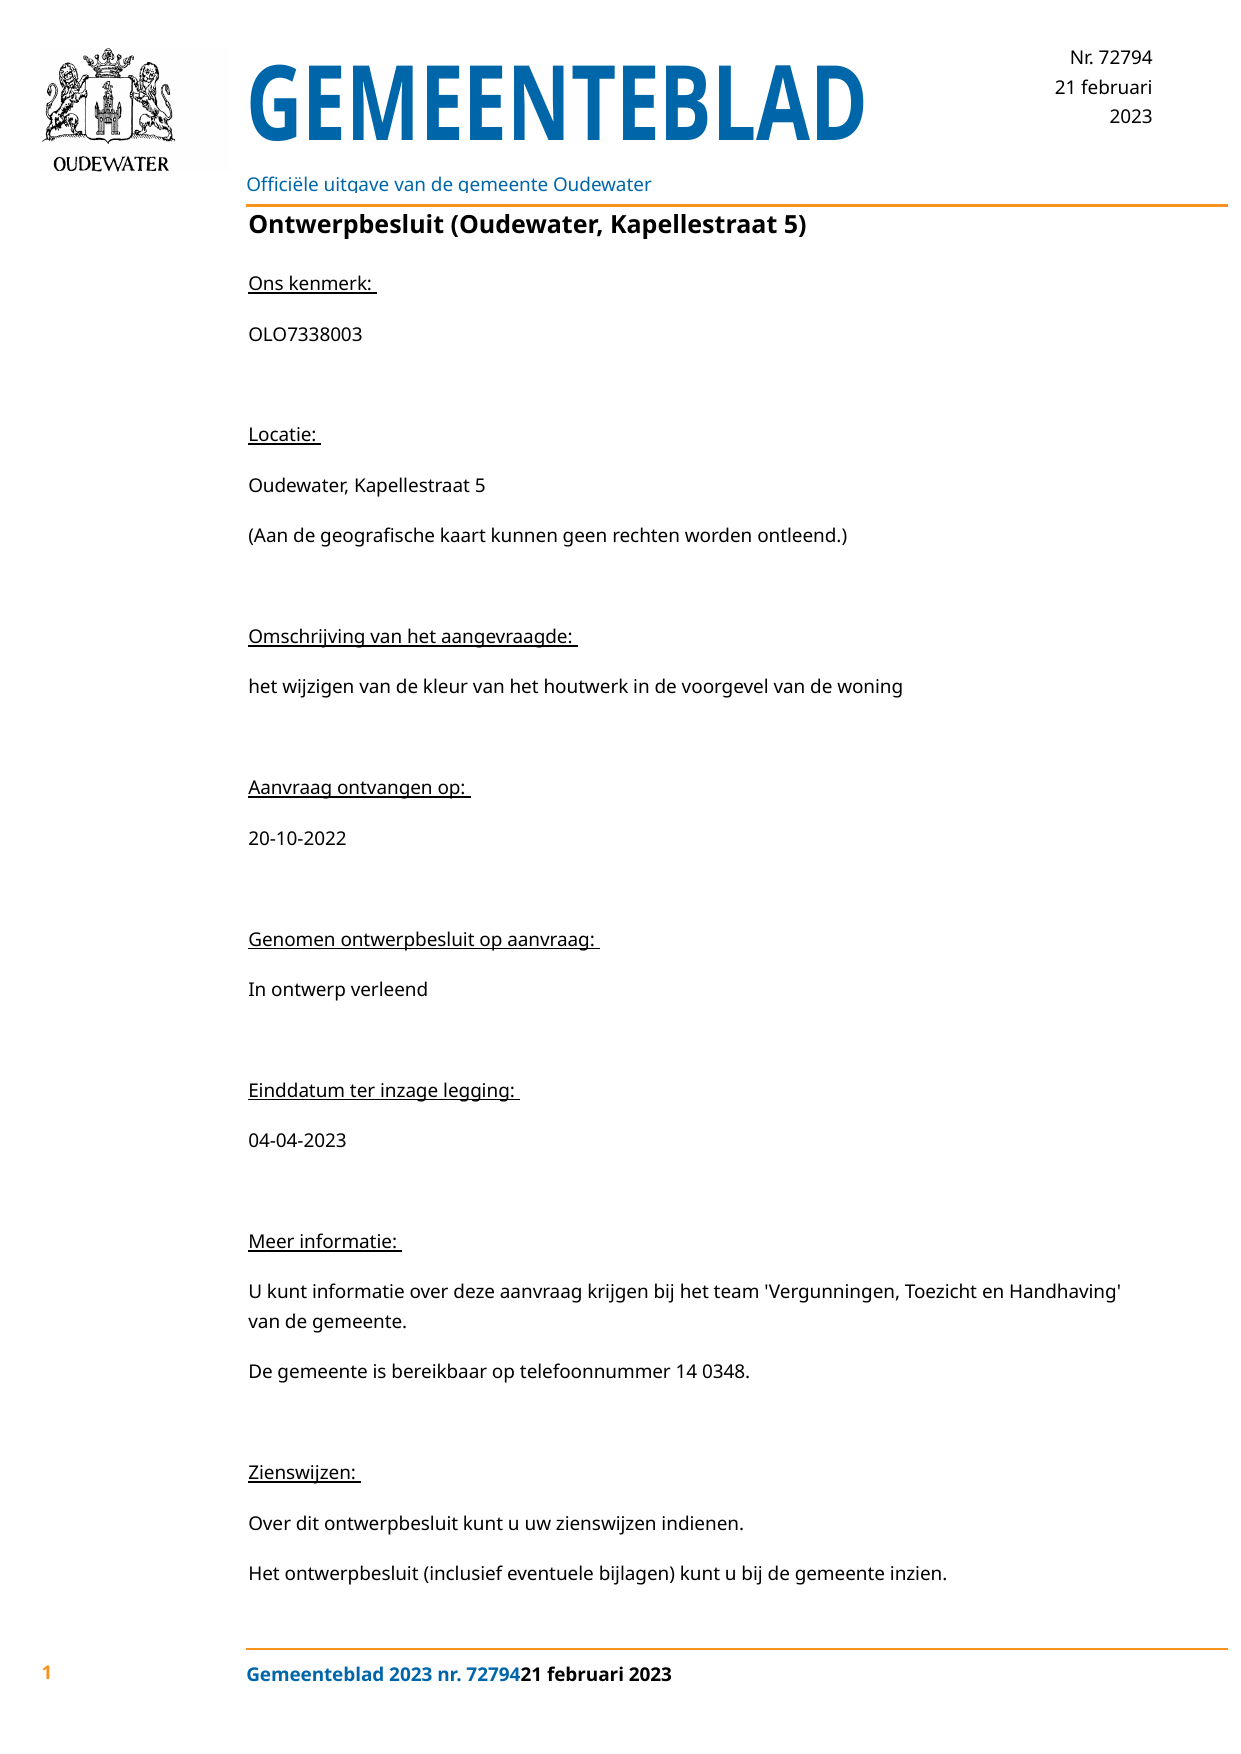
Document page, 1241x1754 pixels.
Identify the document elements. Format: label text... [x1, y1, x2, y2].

text Genomen ontwerpbesluit op aanvraag: [248, 926, 1152, 951]
text Aanvraag ontvangen op: [248, 774, 1152, 800]
picture [41, 47, 231, 172]
text Einddatum ter inzage legging: [248, 1077, 1152, 1103]
text Oudewater, Kapellestraat 5 [248, 472, 1152, 498]
text OLO7338003 [248, 321, 1152, 346]
text Meer informatie: [248, 1228, 1152, 1254]
text 04-04-2023 [248, 1127, 1152, 1153]
text U kunt informatie over deze aanvraag krijgen bij het team 'Vergunningen, Toezicht en Handhaving' van de gemeente. [248, 1279, 1152, 1334]
text Ons kenmerk: [248, 270, 1152, 296]
text (Aan de geografische kaart kunnen geen rechten worden ontleend.) [248, 522, 1152, 548]
text De gemeente is bereikbaar op telefoonnummer 14 0348. [248, 1359, 1152, 1384]
text In ontwerp verleend [248, 976, 1152, 1002]
text Over dit ontwerpbesluit kunt u uw zienswijzen indienen. [248, 1510, 1152, 1536]
text het wijzigen van de kleur van het houtwerk in de voorgevel van de woning [248, 674, 1152, 699]
text Zienswijzen: [248, 1459, 1152, 1485]
text Locatie: [248, 422, 1152, 447]
text Het ontwerpbesluit (inclusief eventuele bijlagen) kunt u bij de gemeente inzien. [248, 1560, 1152, 1586]
text 20-10-2022 [248, 825, 1152, 851]
text Ontwerpbesluit (Oudewater, Kapellestraat 5) [248, 207, 1152, 241]
text Omschrijving van het aangevraagde: [248, 623, 1152, 649]
